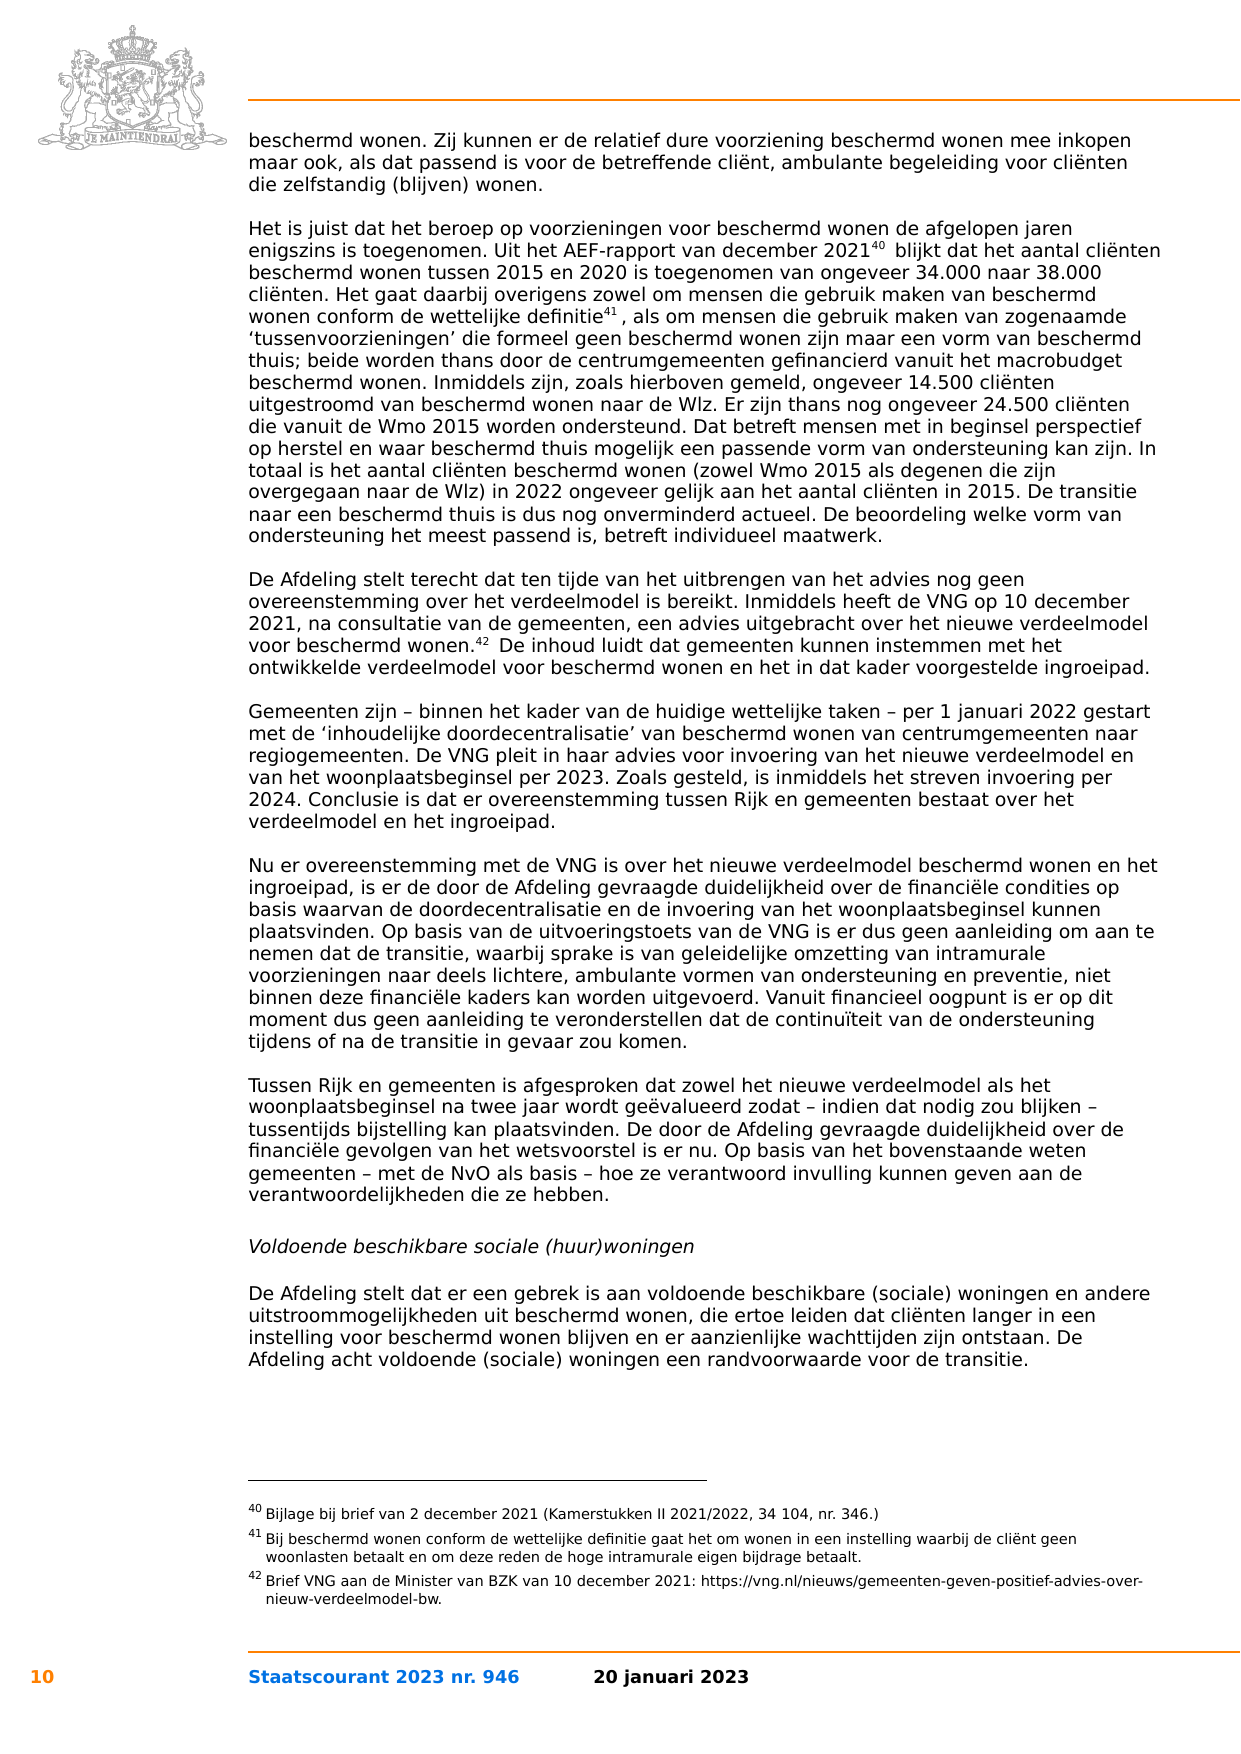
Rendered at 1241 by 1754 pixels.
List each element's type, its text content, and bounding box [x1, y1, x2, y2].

text Brief VNG aan de Minister van BZK van 10 december 2021: https://vng.nl/nieuws/gemeenten-geven-positief-advies-over-nieuw-verdeelmodel-bw. [248, 1569, 1163, 1608]
text beschermd wonen. Zij kunnen er de relatief dure voorziening beschermd wonen mee inkopen maar ook, als dat passend is voor de betreffende cliënt, ambulante begeleiding voor cliënten die zelfstandig (blijven) wonen. [248, 130, 1163, 196]
text De Afdeling stelt terecht dat ten tijde van het uitbrengen van het advies nog geen overeenstemming over het verdeelmodel is bereikt. Inmiddels heeft de VNG op 10 december 2021, na consultatie van de gemeenten, een advies uitgebracht over het nieuwe verdeelmodel voor beschermd wonen. De inhoud luidt dat gemeenten kunnen instemmen met het ontwikkelde verdeelmodel voor beschermd wonen en het in dat kader voorgestelde ingroeipad. [248, 569, 1163, 679]
text De Afdeling stelt dat er een gebrek is aan voldoende beschikbare (sociale) woningen en andere uitstroommogelijkheden uit beschermd wonen, die ertoe leiden dat cliënten langer in een instelling voor beschermd wonen blijven en er aanzienlijke wachttijden zijn ontstaan. De Afdeling acht voldoende (sociale) woningen een randvoorwaarde voor de transitie. [248, 1283, 1163, 1371]
subtitle Voldoende beschikbare sociale (huur)woningen [248, 1236, 1163, 1258]
text Tussen Rijk en gemeenten is afgesproken dat zowel het nieuwe verdeelmodel als het woonplaatsbeginsel na twee jaar wordt geëvalueerd zodat – indien dat nodig zou blijken – tussentijds bijstelling kan plaatsvinden. De door de Afdeling gevraagde duidelijkheid over de financiële gevolgen van het wetsvoorstel is er nu. Op basis van het bovenstaande weten gemeenten – met de NvO als basis – hoe ze verantwoord invulling kunnen geven aan de verantwoordelijkheden die ze hebben. [248, 1074, 1163, 1206]
text Nu er overeenstemming met de VNG is over het nieuwe verdeelmodel beschermd wonen en het ingroeipad, is er de door de Afdeling gevraagde duidelijkheid over de financiële condities op basis waarvan de doordecentralisatie en de invoering van het woonplaatsbeginsel kunnen plaatsvinden. Op basis van de uitvoeringstoets van de VNG is er dus geen aanleiding om aan te nemen dat de transitie, waarbij sprake is van geleidelijke omzetting van intramurale voorzieningen naar deels lichtere, ambulante vormen van ondersteuning en preventie, niet binnen deze financiële kaders kan worden uitgevoerd. Vanuit financieel oogpunt is er op dit moment dus geen aanleiding te veronderstellen dat de continuïteit van de ondersteuning tijdens of na de transitie in gevaar zou komen. [248, 855, 1163, 1053]
picture [38, 25, 227, 150]
text Gemeenten zijn – binnen het kader van de huidige wettelijke taken – per 1 januari 2022 gestart met de ‘inhoudelijke doordecentralisatie’ van beschermd wonen van centrumgemeenten naar regiogemeenten. De VNG pleit in haar advies voor invoering van het nieuwe verdeelmodel en van het woonplaatsbeginsel per 2023. Zoals gesteld, is inmiddels het streven invoering per 2024. Conclusie is dat er overeenstemming tussen Rijk en gemeenten bestaat over het verdeelmodel en het ingroeipad. [248, 701, 1163, 833]
text Bijlage bij brief van 2 december 2021 (Kamerstukken II 2021/2022, 34 104, nr. 346.) [248, 1502, 1163, 1524]
text Bij beschermd wonen conform de wettelijke definitie gaat het om wonen in een instelling waarbij de cliënt geen woonlasten betaalt en om deze reden de hoge intramurale eigen bijdrage betaalt. [248, 1527, 1163, 1566]
text Het is juist dat het beroep op voorzieningen voor beschermd wonen de afgelopen jaren enigszins is toegenomen. Uit het AEF-rapport van december 2021 blijkt dat het aantal cliënten beschermd wonen tussen 2015 en 2020 is toegenomen van ongeveer 34.000 naar 38.000 cliënten. Het gaat daarbij overigens zowel om mensen die gebruik maken van beschermd wonen conform de wettelijke definitie, als om mensen die gebruik maken van zogenaamde ‘tussenvoorzieningen’ die formeel geen beschermd wonen zijn maar een vorm van beschermd thuis; beide worden thans door de centrumgemeenten gefinancierd vanuit het macrobudget beschermd wonen. Inmiddels zijn, zoals hierboven gemeld, ongeveer 14.500 cliënten uitgestroomd van beschermd wonen naar de Wlz. Er zijn thans nog ongeveer 24.500 cliënten die vanuit de Wmo 2015 worden ondersteund. Dat betreft mensen met in beginsel perspectief op herstel en waar beschermd thuis mogelijk een passende vorm van ondersteuning kan zijn. In totaal is het aantal cliënten beschermd wonen (zowel Wmo 2015 als degenen die zijn overgegaan naar de Wlz) in 2022 ongeveer gelijk aan het aantal cliënten in 2015. De transitie naar een beschermd thuis is dus nog onverminderd actueel. De beoordeling welke vorm van ondersteuning het meest passend is, betreft individueel maatwerk. [248, 218, 1163, 547]
